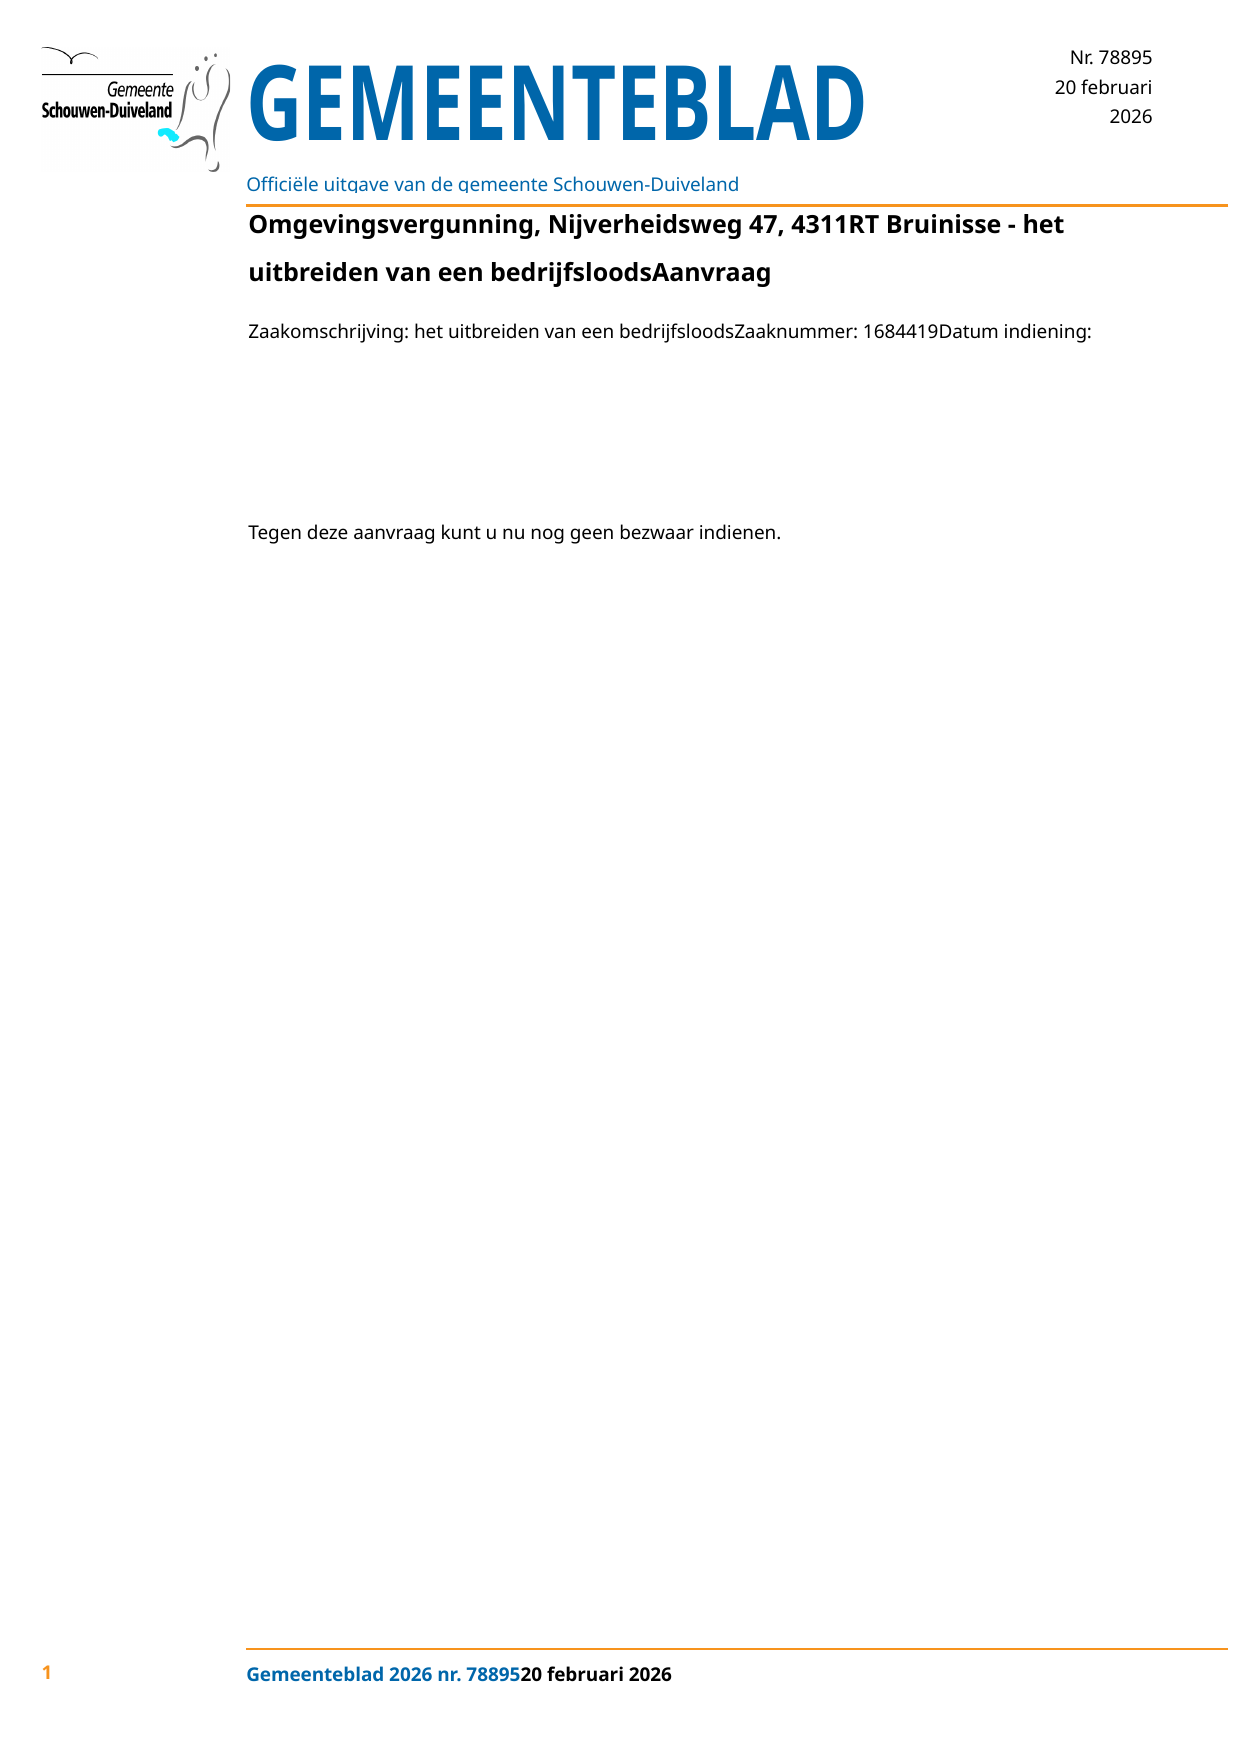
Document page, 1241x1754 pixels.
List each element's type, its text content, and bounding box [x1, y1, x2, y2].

text Zaakomschrijving: het uitbreiden van een bedrijfsloodsZaaknummer: 1684419Datum indiening: [248, 318, 1152, 344]
text Tegen deze aanvraag kunt u nu nog geen bezwaar indienen. [248, 519, 1152, 545]
picture [41, 47, 231, 172]
text Omgevingsvergunning, Nijverheidsweg 47, 4311RT Bruinisse - het uitbreiden van een bedrijfsloodsAanvraag [248, 207, 1152, 288]
